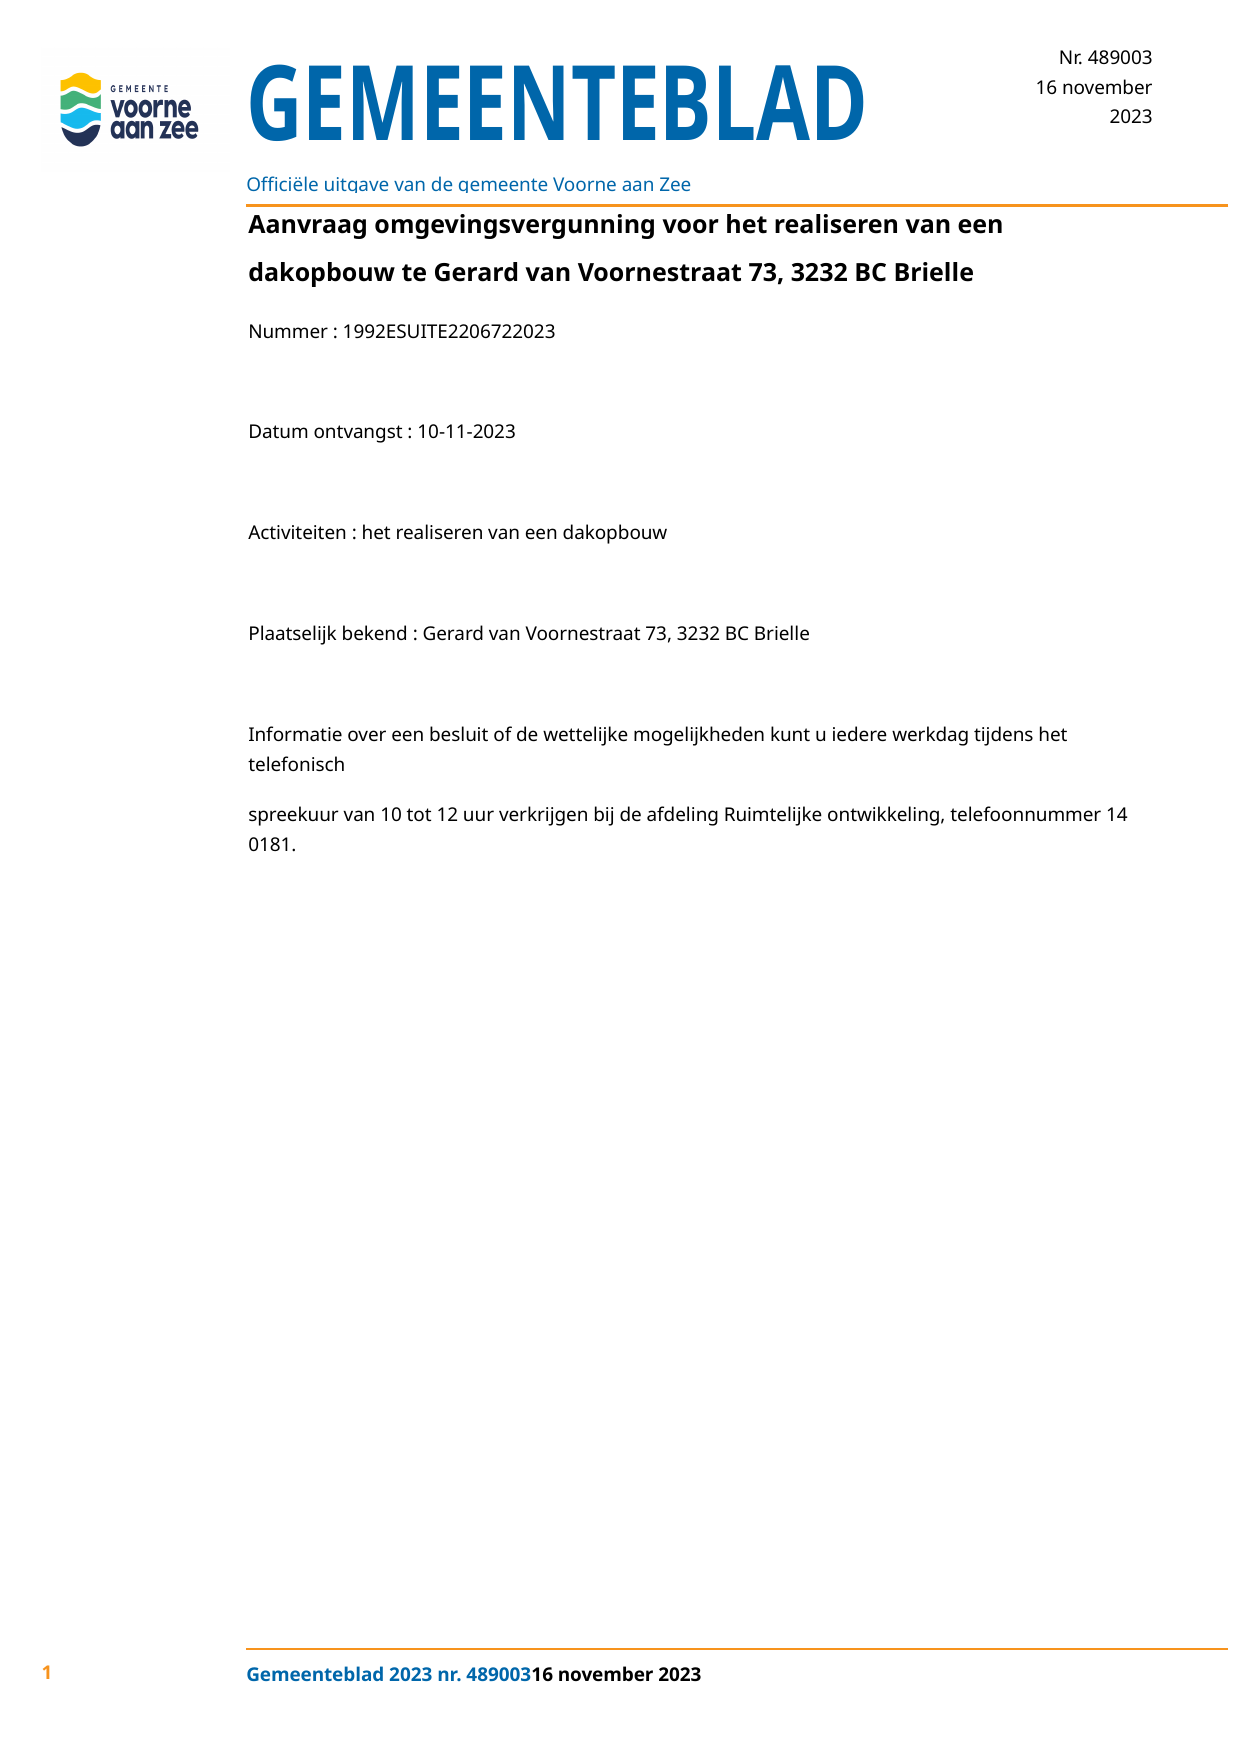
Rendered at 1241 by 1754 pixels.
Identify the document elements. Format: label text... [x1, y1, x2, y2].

text Datum ontvangst : 10-11-2023 [248, 419, 1152, 444]
picture [41, 47, 231, 172]
text Nummer : 1992ESUITE2206722023 [248, 318, 1152, 344]
text Informatie over een besluit of de wettelijke mogelijkheden kunt u iedere werkdag tijdens het telefonisch [248, 721, 1152, 777]
text Plaatselijk bekend : Gerard van Voornestraat 73, 3232 BC Brielle [248, 620, 1152, 646]
text spreekuur van 10 tot 12 uur verkrijgen bij de afdeling Ruimtelijke ontwikkeling, telefoonnummer 14 0181. [248, 801, 1152, 857]
text Aanvraag omgevingsvergunning voor het realiseren van een dakopbouw te Gerard van Voornestraat 73, 3232 BC Brielle [248, 207, 1152, 288]
text Activiteiten : het realiseren van een dakopbouw [248, 519, 1152, 545]
